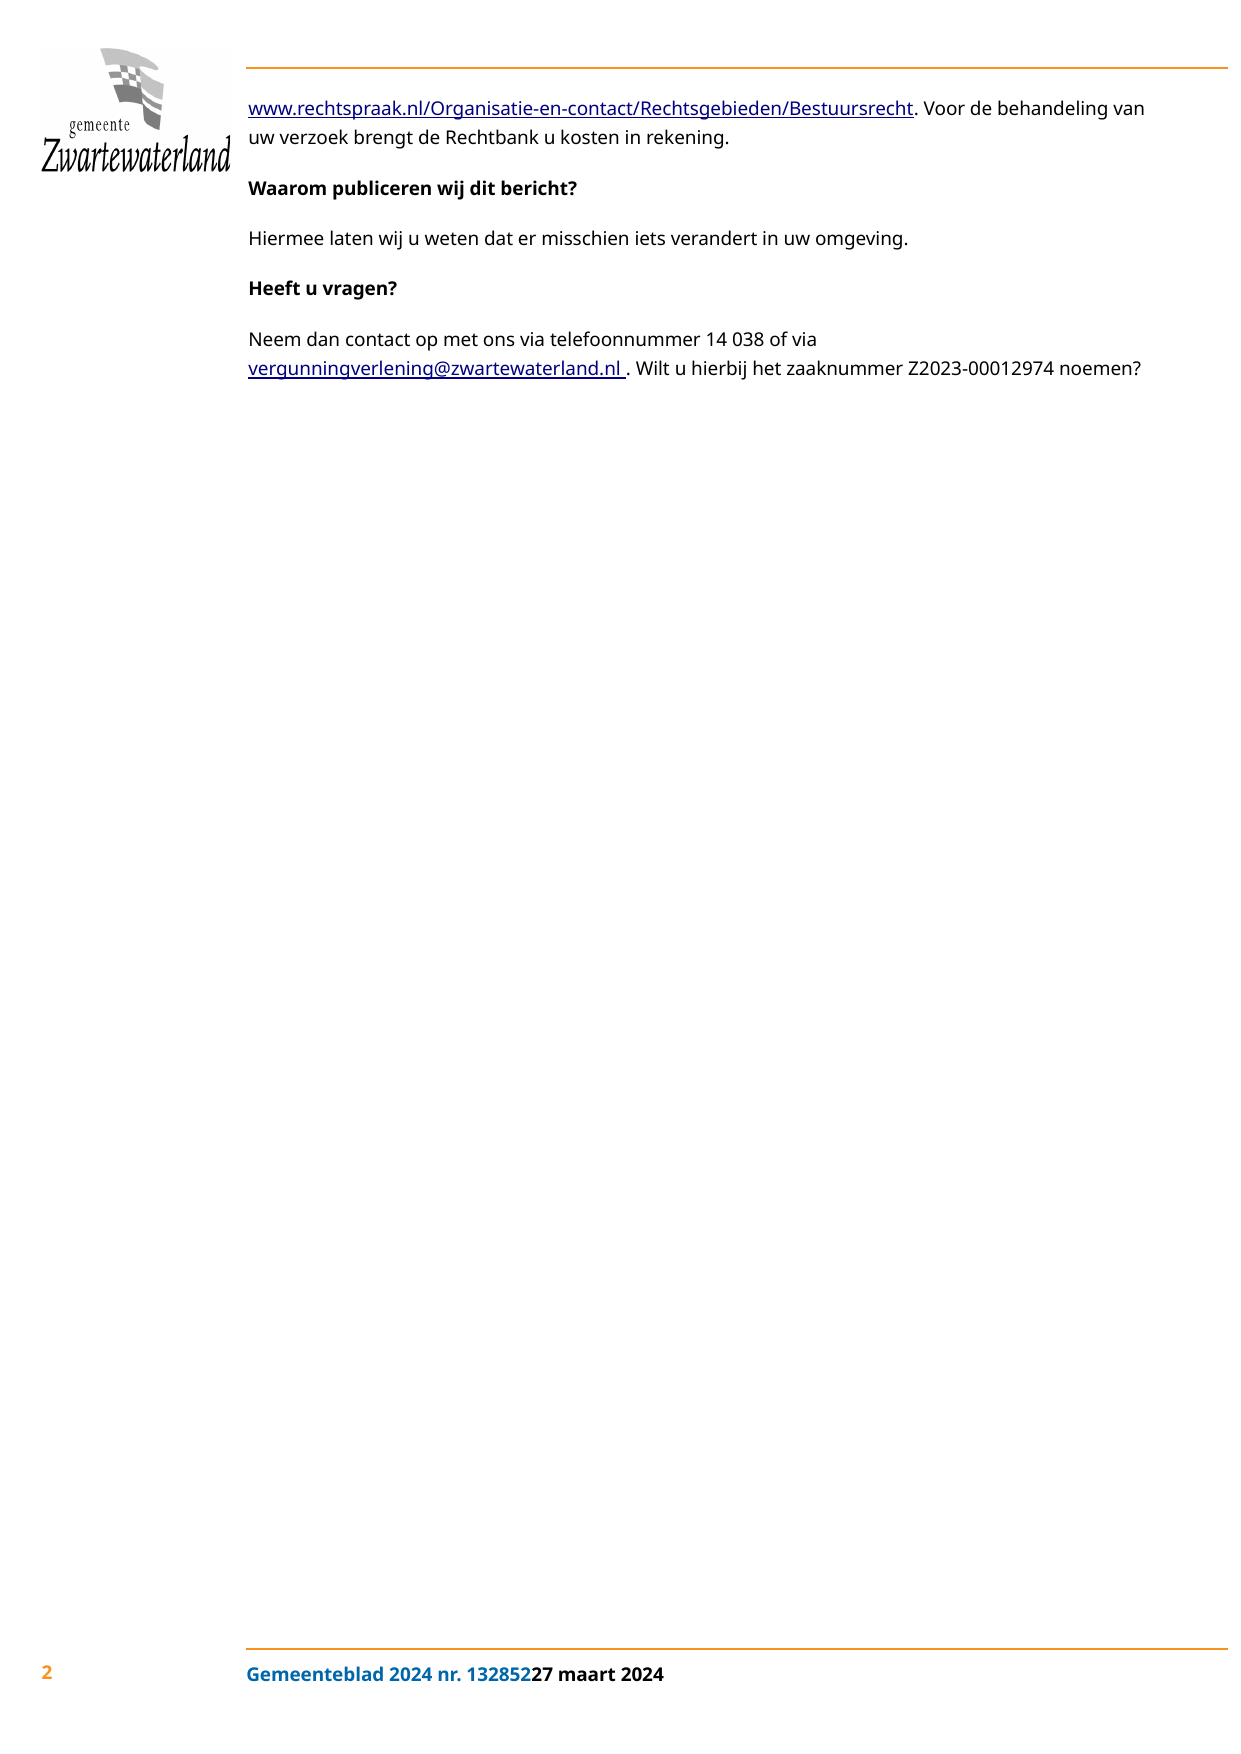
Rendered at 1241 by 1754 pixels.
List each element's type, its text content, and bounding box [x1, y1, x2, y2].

text www.rechtspraak.nl/Organisatie-en-contact/Rechtsgebieden/Bestuursrecht. Voor de behandeling van uw verzoek brengt de Rechtbank u kosten in rekening. [248, 95, 1152, 150]
text Heeft u vragen? [248, 276, 1152, 301]
text Hiermee laten wij u weten dat er misschien iets verandert in uw omgeving. [248, 225, 1152, 251]
text Waarom publiceren wij dit bericht? [248, 175, 1152, 201]
text Neem dan contact op met ons via telefoonnummer 14 038 of via vergunningverlening@zwartewaterland.nl . Wilt u hierbij het zaaknummer Z2023-00012974 noemen? [248, 326, 1152, 381]
picture [41, 47, 231, 172]
